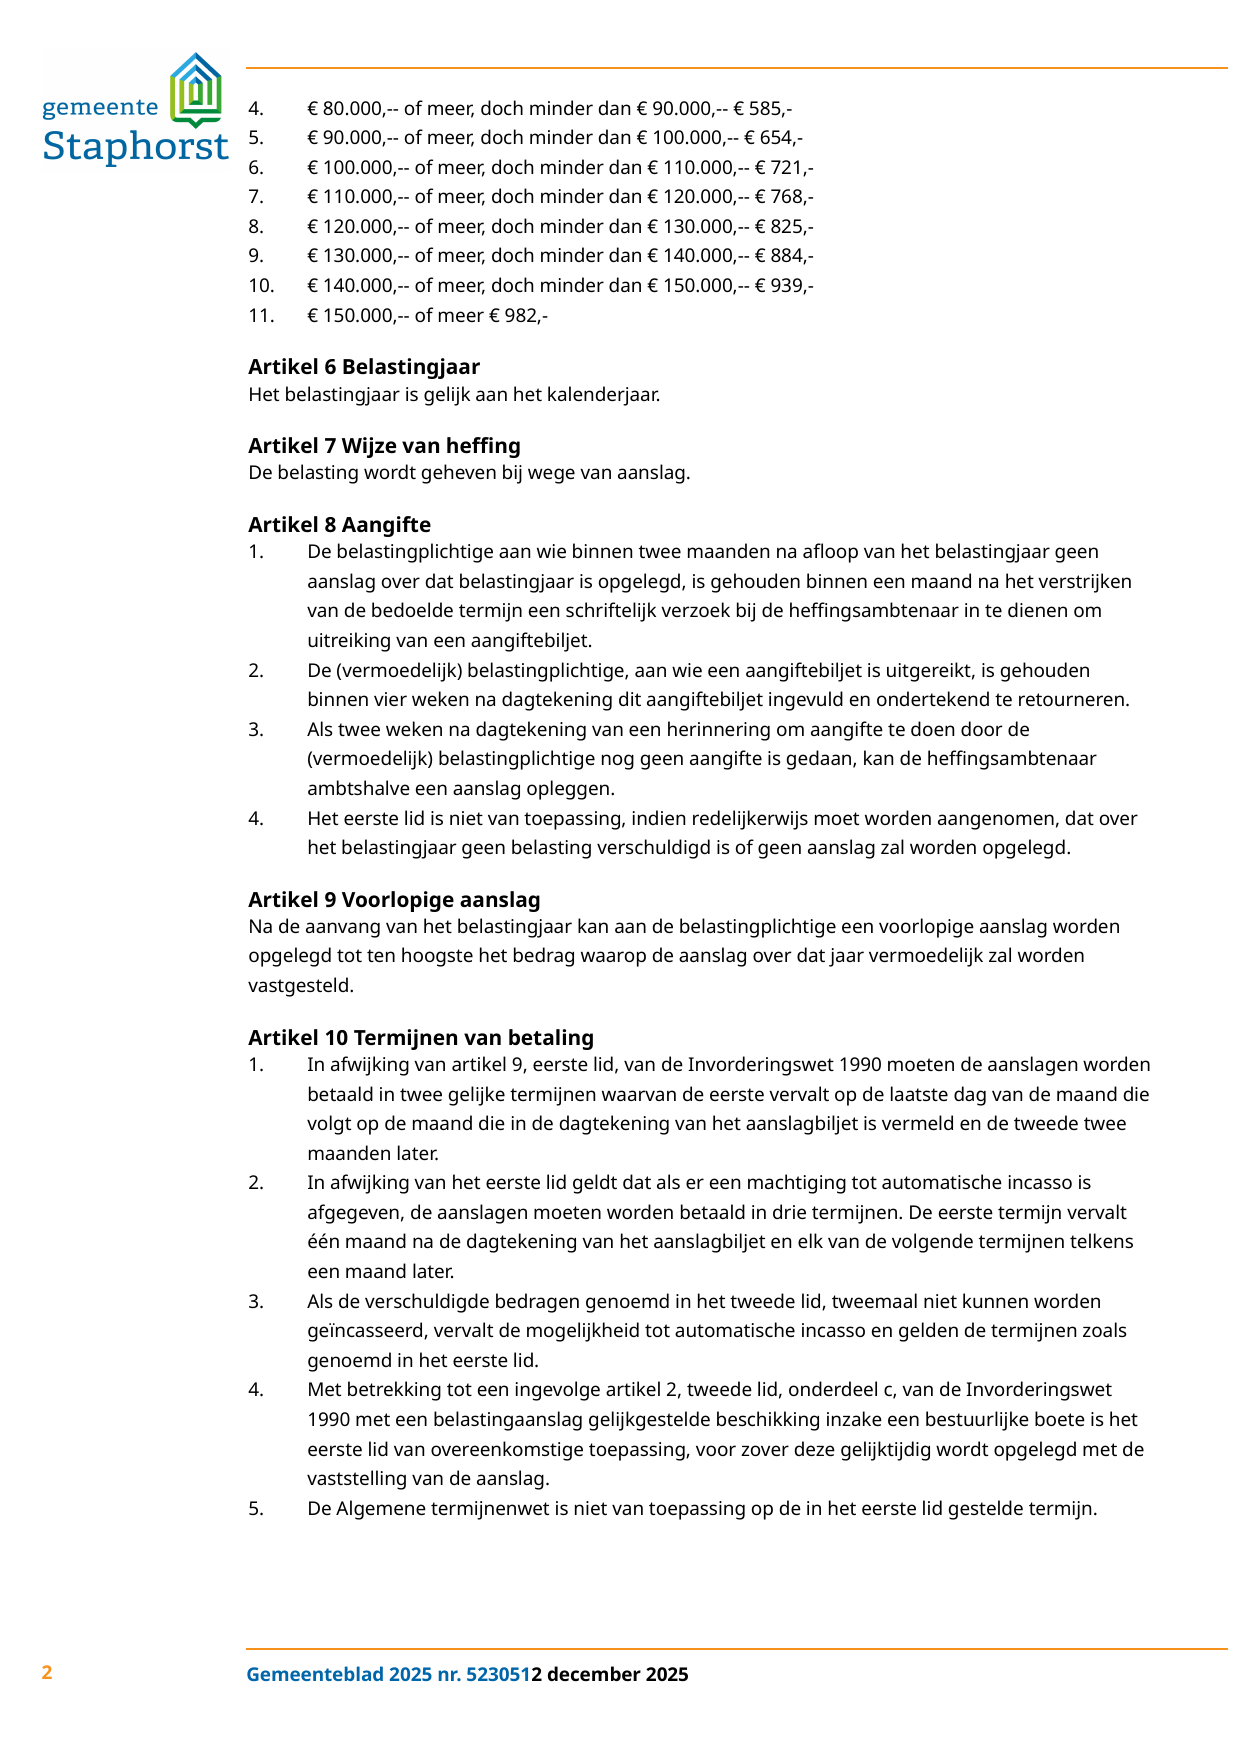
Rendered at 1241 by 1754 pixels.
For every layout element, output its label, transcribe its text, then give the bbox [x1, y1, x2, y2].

list In afwijking van artikel 9, eerste lid, van de Invorderingswet 1990 moeten de aanslagen worden betaald in twee gelijke termijnen waarvan de eerste vervalt op de laatste dag van de maand die volgt op de maand die in de dagtekening van het aanslagbiljet is vermeld en de tweede twee maanden later. [248, 1051, 1152, 1166]
list De belastingplichtige aan wie binnen twee maanden na afloop van het belastingjaar geen aanslag over dat belastingjaar is opgelegd, is gehouden binnen een maand na het verstrijken van de bedoelde termijn een schriftelijk verzoek bij de heffingsambtenaar in te dienen om uitreiking van een aangiftebiljet. [248, 538, 1152, 653]
text Artikel 9 Voorlopige aanslag [248, 885, 1152, 913]
list Als de verschuldigde bedragen genoemd in het tweede lid, tweemaal niet kunnen worden geïncasseerd, vervalt de mogelijkheid tot automatische incasso en gelden de termijnen zoals genoemd in het eerste lid. [248, 1288, 1152, 1373]
list € 140.000,-- of meer, doch minder dan € 150.000,-- € 939,- [248, 272, 1152, 298]
text Artikel 6 Belastingjaar [248, 352, 1152, 381]
list Met betrekking tot een ingevolge artikel 2, tweede lid, onderdeel c, van de Invorderingswet 1990 met een belastingaanslag gelijkgestelde beschikking inzake een bestuurlijke boete is het eerste lid van overeenkomstige toepassing, voor zover deze gelijktijdig wordt opgelegd met de vaststelling van de aanslag. [248, 1377, 1152, 1491]
list De Algemene termijnenwet is niet van toepassing op de in het eerste lid gestelde termijn. [248, 1495, 1152, 1521]
list € 100.000,-- of meer, doch minder dan € 110.000,-- € 721,- [248, 154, 1152, 180]
list € 110.000,-- of meer, doch minder dan € 120.000,-- € 768,- [248, 183, 1152, 209]
picture [41, 47, 231, 172]
list Als twee weken na dagtekening van een herinnering om aangifte te doen door de (vermoedelijk) belastingplichtige nog geen aangifte is gedaan, kan de heffingsambtenaar ambtshalve een aanslag opleggen. [248, 716, 1152, 801]
text Artikel 7 Wijze van heffing [248, 431, 1152, 459]
text Artikel 10 Termijnen van betaling [248, 1023, 1152, 1051]
list De (vermoedelijk) belastingplichtige, aan wie een aangiftebiljet is uitgereikt, is gehouden binnen vier weken na dagtekening dit aangiftebiljet ingevuld en ondertekend te retourneren. [248, 657, 1152, 712]
text De belasting wordt geheven bij wege van aanslag. [248, 459, 1152, 485]
text Na de aanvang van het belastingjaar kan aan de belastingplichtige een voorlopige aanslag worden opgelegd tot ten hoogste het bedrag waarop de aanslag over dat jaar vermoedelijk zal worden vastgesteld. [248, 913, 1152, 998]
list € 80.000,-- of meer, doch minder dan € 90.000,-- € 585,- [248, 95, 1152, 121]
text Artikel 8 Aangifte [248, 510, 1152, 538]
text Het belastingjaar is gelijk aan het kalenderjaar. [248, 381, 1152, 406]
list Het eerste lid is niet van toepassing, indien redelijkerwijs moet worden aangenomen, dat over het belastingjaar geen belasting verschuldigd is of geen aanslag zal worden opgelegd. [248, 805, 1152, 860]
list € 150.000,-- of meer € 982,- [248, 302, 1152, 328]
list € 130.000,-- of meer, doch minder dan € 140.000,-- € 884,- [248, 243, 1152, 268]
list € 90.000,-- of meer, doch minder dan € 100.000,-- € 654,- [248, 124, 1152, 150]
list In afwijking van het eerste lid geldt dat als er een machtiging tot automatische incasso is afgegeven, de aanslagen moeten worden betaald in drie termijnen. De eerste termijn vervalt één maand na de dagtekening van het aanslagbiljet en elk van de volgende termijnen telkens een maand later. [248, 1169, 1152, 1284]
list € 120.000,-- of meer, doch minder dan € 130.000,-- € 825,- [248, 213, 1152, 239]
